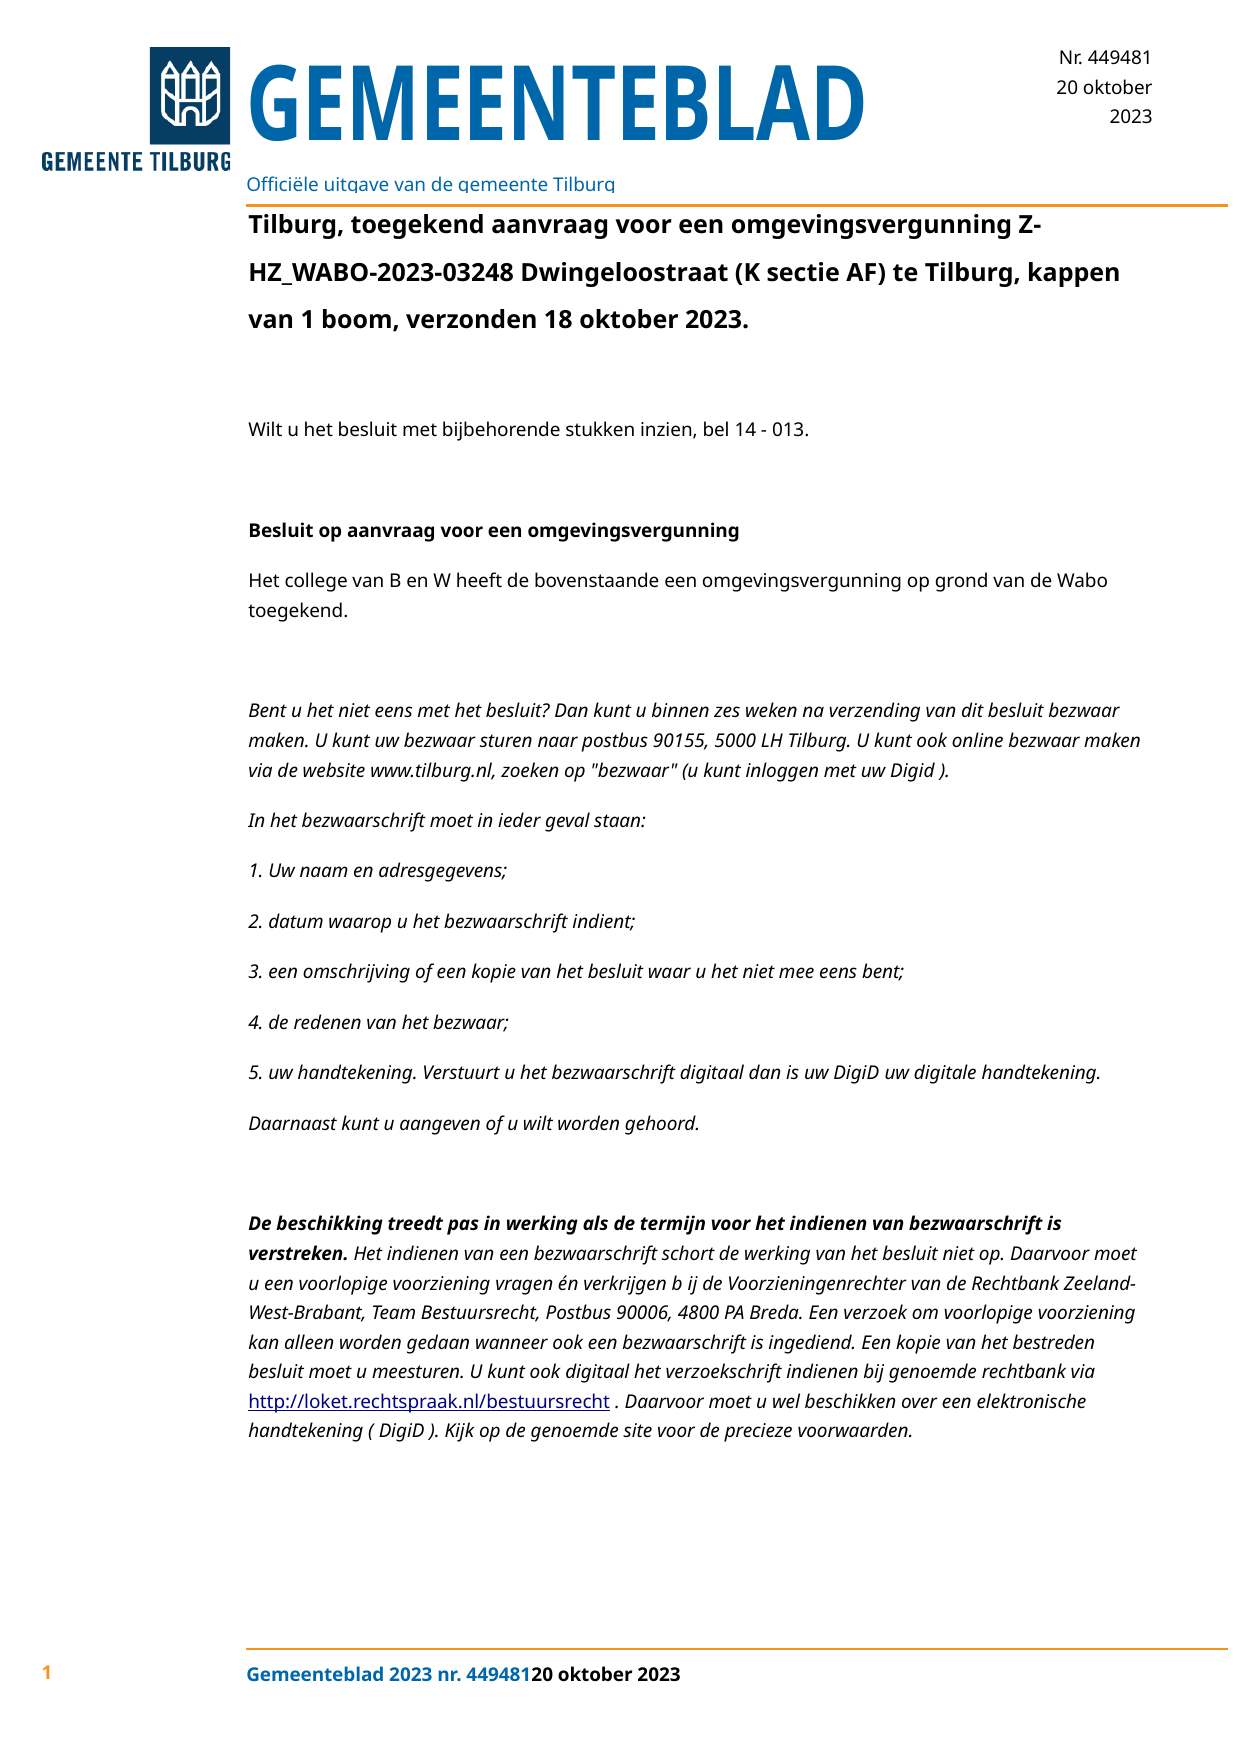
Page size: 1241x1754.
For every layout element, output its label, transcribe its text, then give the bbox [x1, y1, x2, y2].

text 4. de redenen van het bezwaar; [248, 1009, 1152, 1034]
text Tilburg, toegekend aanvraag voor een omgevingsvergunning Z-HZ_WABO-2023-03248 Dwingeloostraat (K sectie AF) te Tilburg, kappen van 1 boom, verzonden 18 oktober 2023. [248, 207, 1152, 336]
text De beschikking treedt pas in werking als de termijn voor het indienen van bezwaarschrift is verstreken. Het indienen van een bezwaarschrift schort de werking van het besluit niet op. Daarvoor moet u een voorlopige voorziening vragen én verkrijgen b ij de Voorzieningenrechter van de Rechtbank Zeeland-West-Brabant, Team Bestuursrecht, Postbus 90006, 4800 PA Breda. Een verzoek om voorlopige voorziening kan alleen worden gedaan wanneer ook een bezwaarschrift is ingediend. Een kopie van het bestreden besluit moet u meesturen. U kunt ook digitaal het verzoekschrift indienen bij genoemde rechtbank via http://loket.rechtspraak.nl/bestuursrecht . Daarvoor moet u wel beschikken over een elektronische handtekening ( DigiD ). Kijk op de genoemde site voor de precieze voorwaarden. [248, 1211, 1152, 1443]
text Besluit op aanvraag voor een omgevingsvergunning [248, 517, 1152, 542]
text Bent u het niet eens met het besluit? Dan kunt u binnen zes weken na verzending van dit besluit bezwaar maken. U kunt uw bezwaar sturen naar postbus 90155, 5000 LH Tilburg. U kunt ook online bezwaar maken via de website www.tilburg.nl, zoeken op "bezwaar" (u kunt inloggen met uw Digid ). [248, 698, 1152, 782]
text In het bezwaarschrift moet in ieder geval staan: [248, 807, 1152, 833]
text Het college van B en W heeft de bovenstaande een omgevingsvergunning op grond van de Wabo toegekend. [248, 567, 1152, 622]
text 2. datum waarop u het bezwaarschrift indient; [248, 908, 1152, 934]
text Wilt u het besluit met bijbehorende stukken inzien, bel 14 - 013. [248, 416, 1152, 442]
text 5. uw handtekening. Verstuurt u het bezwaarschrift digitaal dan is uw DigiD uw digitale handtekening. [248, 1059, 1152, 1085]
picture [41, 47, 231, 172]
text 1. Uw naam en adresgegevens; [248, 858, 1152, 883]
text 3. een omschrijving of een kopie van het besluit waar u het niet mee eens bent; [248, 958, 1152, 984]
text Daarnaast kunt u aangeven of u wilt worden gehoord. [248, 1110, 1152, 1135]
